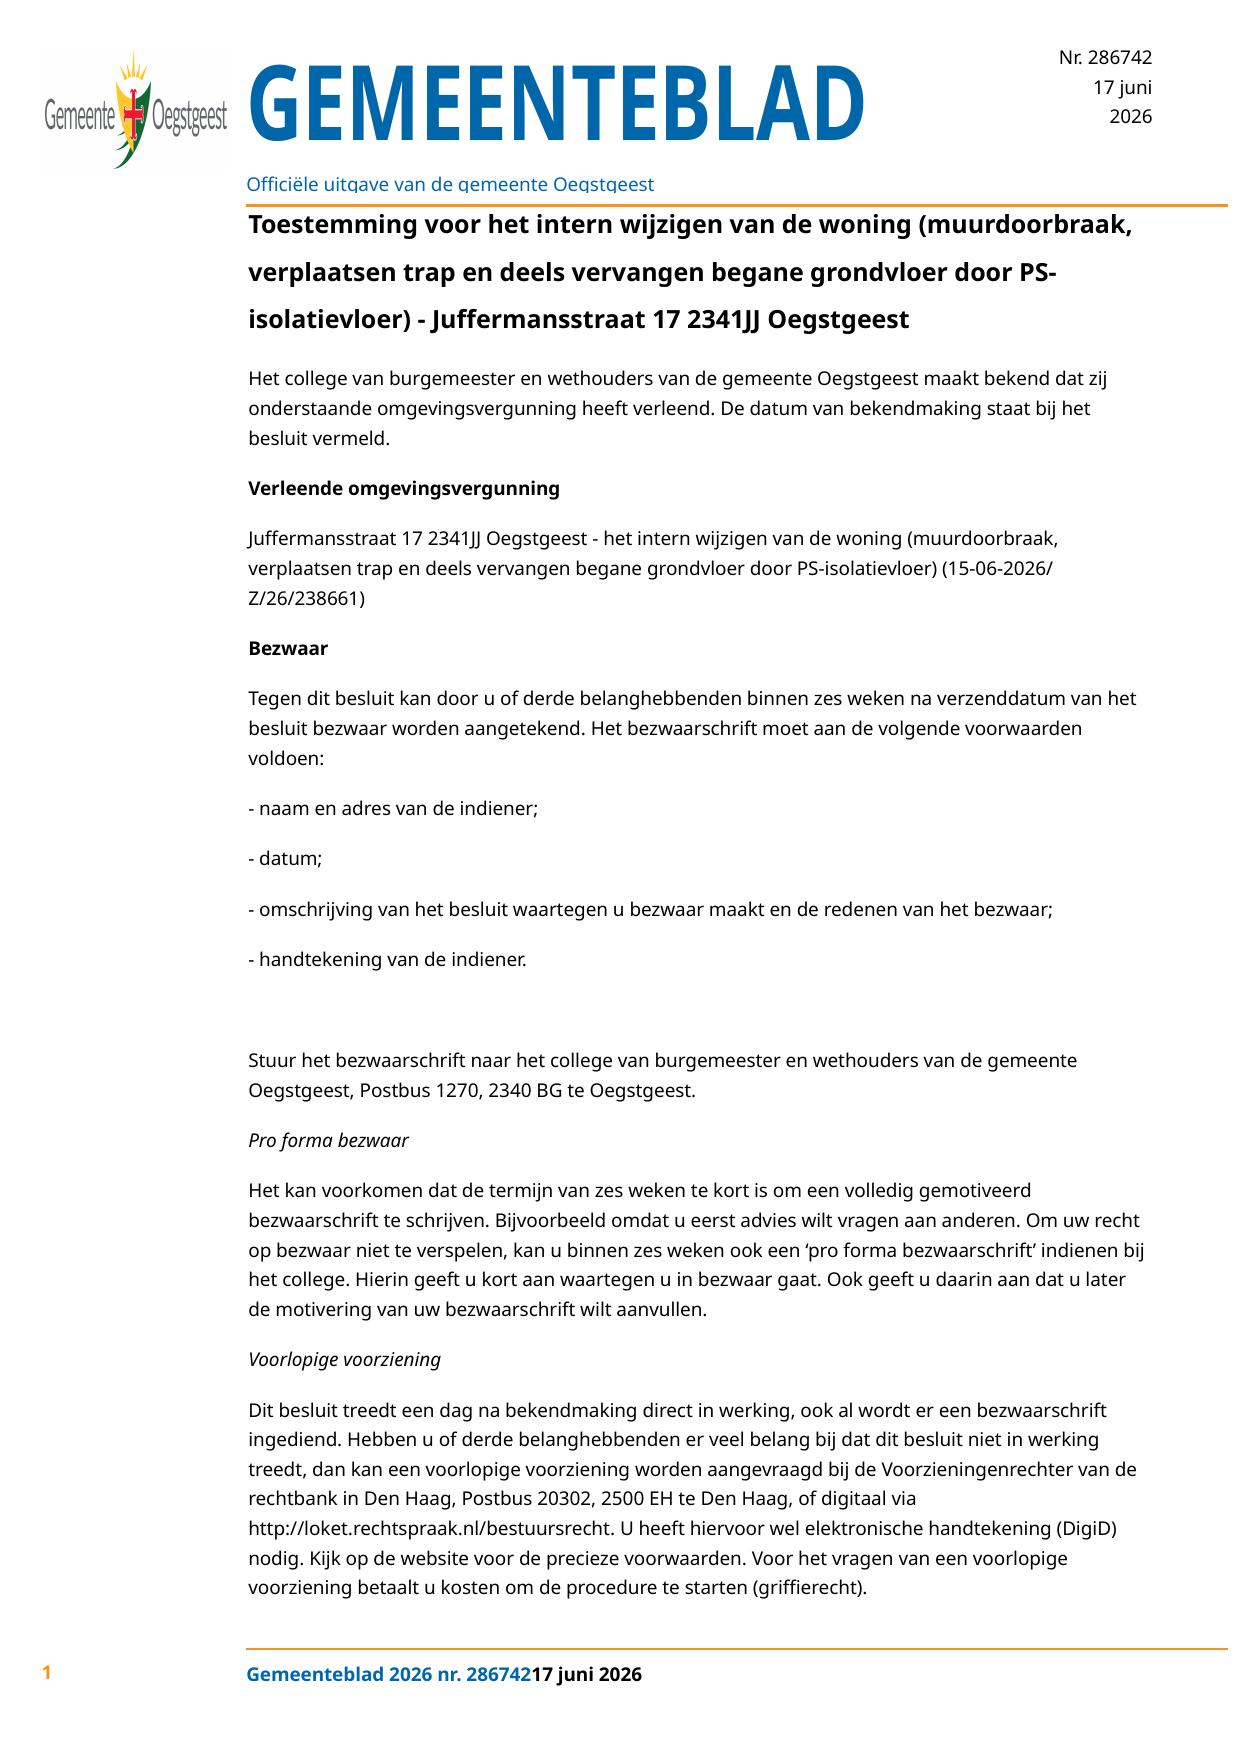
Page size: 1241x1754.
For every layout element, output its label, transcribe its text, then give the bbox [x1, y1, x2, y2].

text Toestemming voor het intern wijzigen van de woning (muurdoorbraak, verplaatsen trap en deels vervangen begane grondvloer door PS-isolatievloer) - Juffermansstraat 17 2341JJ Oegstgeest [248, 207, 1152, 336]
picture [41, 47, 231, 172]
text Dit besluit treedt een dag na bekendmaking direct in werking, ook al wordt er een bezwaarschrift ingediend. Hebben u of derde belanghebbenden er veel belang bij dat dit besluit niet in werking treedt, dan kan een voorlopige voorziening worden aangevraagd bij de Voorzieningenrechter van de rechtbank in Den Haag, Postbus 20302, 2500 EH te Den Haag, of digitaal via http://loket.rechtspraak.nl/bestuursrecht. U heeft hiervoor wel elektronische handtekening (DigiD) nodig. Kijk op de website voor de precieze voorwaarden. Voor het vragen van een voorlopige voorziening betaalt u kosten om de procedure te starten (griffierecht). [248, 1397, 1152, 1600]
text - naam en adres van de indiener; [248, 795, 1152, 821]
text Het kan voorkomen dat de termijn van zes weken te kort is om een volledig gemotiveerd bezwaarschrift te schrijven. Bijvoorbeeld omdat u eerst advies wilt vragen aan anderen. Om uw recht op bezwaar niet te verspelen, kan u binnen zes weken ook een ‘pro forma bezwaarschrift’ indienen bij het college. Hierin geeft u kort aan waartegen u in bezwaar gaat. Ook geeft u daarin aan dat u later de motivering van uw bezwaarschrift wilt aanvullen. [248, 1178, 1152, 1322]
text Verleende omgevingsvergunning [248, 475, 1152, 501]
text Het college van burgemeester en wethouders van de gemeente Oegstgeest maakt bekend dat zij onderstaande omgevingsvergunning heeft verleend. De datum van bekendmaking staat bij het besluit vermeld. [248, 366, 1152, 450]
text - datum; [248, 846, 1152, 871]
text Tegen dit besluit kan door u of derde belanghebbenden binnen zes weken na verzenddatum van het besluit bezwaar worden aangetekend. Het bezwaarschrift moet aan de volgende voorwaarden voldoen: [248, 686, 1152, 770]
text Juffermansstraat 17 2341JJ Oegstgeest - het intern wijzigen van de woning (muurdoorbraak, verplaatsen trap en deels vervangen begane grondvloer door PS-isolatievloer) (15-06-2026/ Z/26/238661) [248, 526, 1152, 610]
text Stuur het bezwaarschrift naar het college van burgemeester en wethouders van de gemeente Oegstgeest, Postbus 1270, 2340 BG te Oegstgeest. [248, 1047, 1152, 1102]
text Pro forma bezwaar [248, 1127, 1152, 1153]
text - handtekening van de indiener. [248, 946, 1152, 972]
text Voorlopige voorziening [248, 1346, 1152, 1372]
text - omschrijving van het besluit waartegen u bezwaar maakt en de redenen van het bezwaar; [248, 896, 1152, 922]
text Bezwaar [248, 635, 1152, 661]
